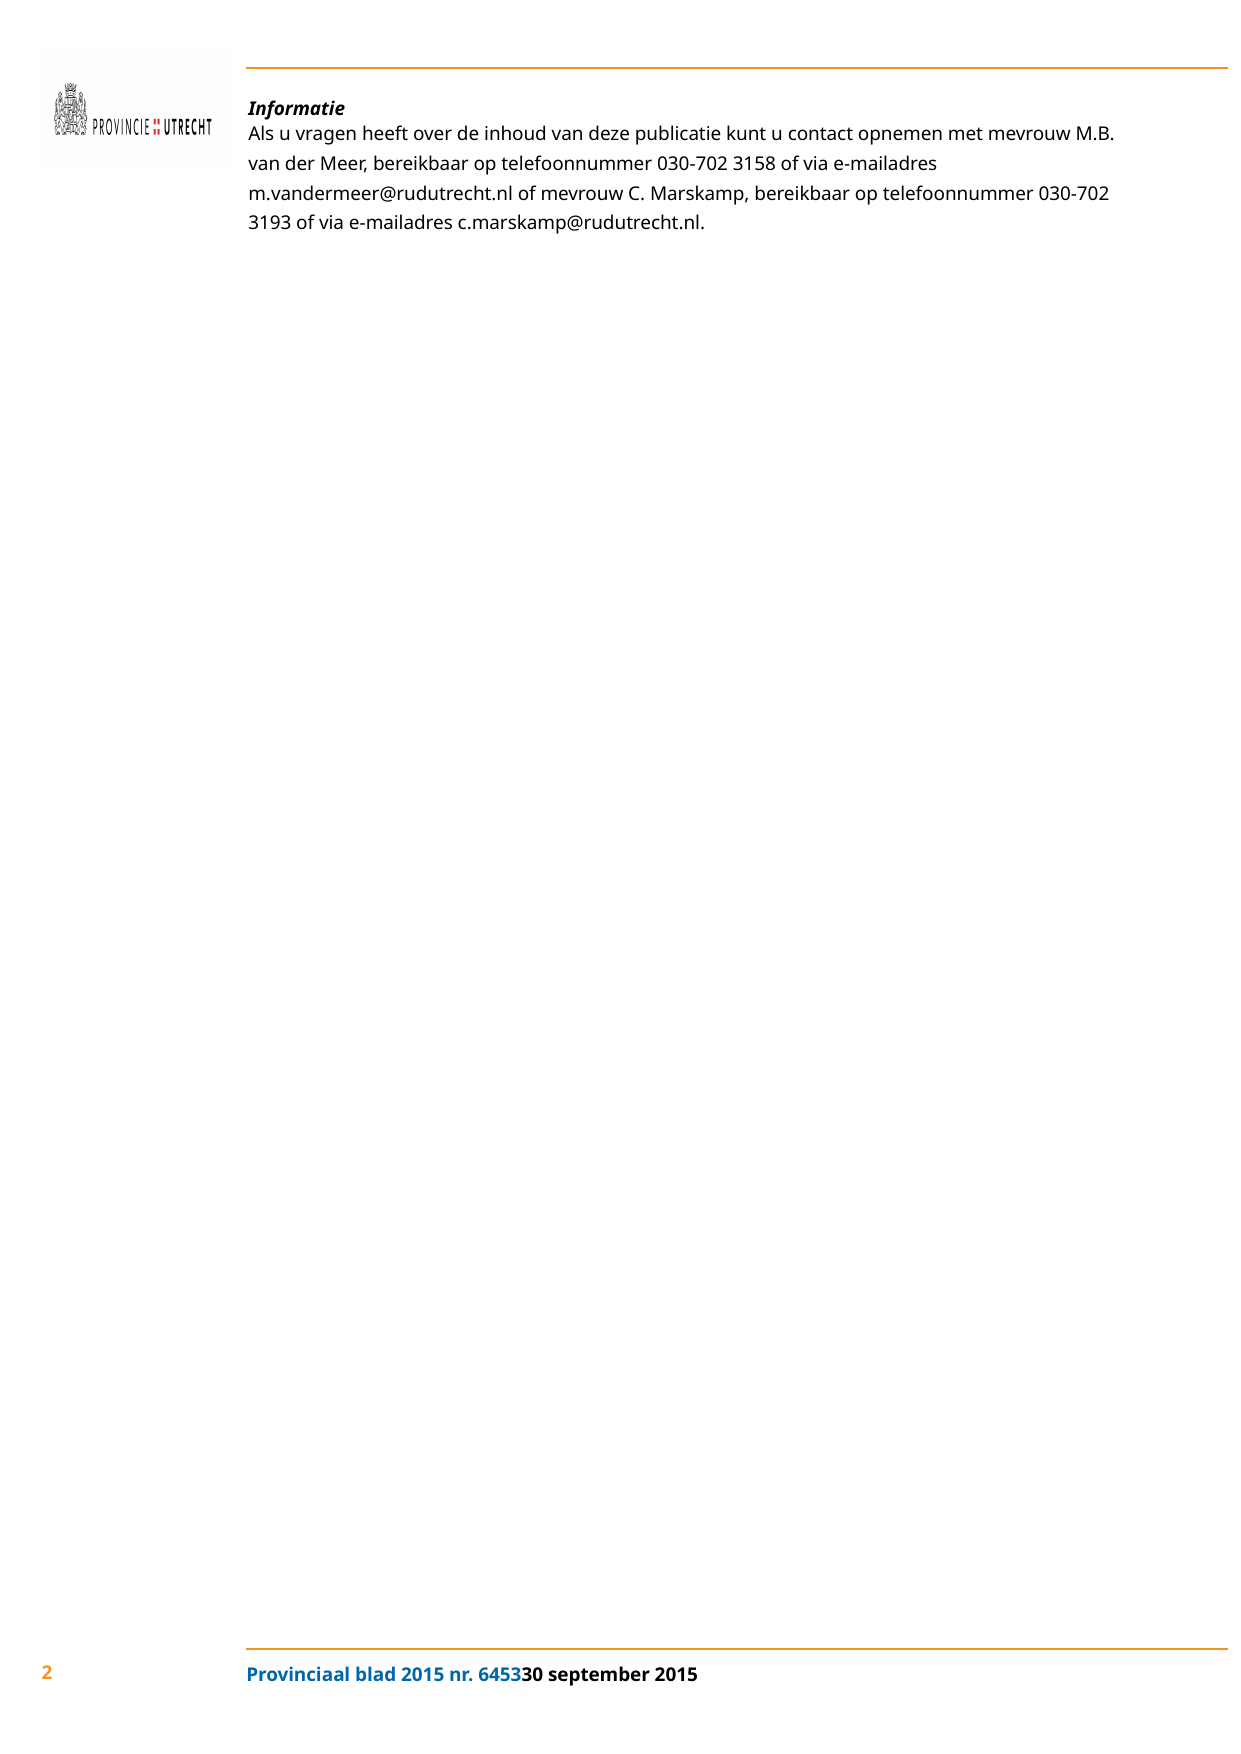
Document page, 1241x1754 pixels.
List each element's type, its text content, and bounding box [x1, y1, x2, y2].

text Als u vragen heeft over de inhoud van deze publicatie kunt u contact opnemen met mevrouw M.B. van der Meer, bereikbaar op telefoonnummer 030-702 3158 of via e-mailadres m.vandermeer@rudutrecht.nl of mevrouw C. Marskamp, bereikbaar op telefoonnummer 030-702 3193 of via e-mailadres c.marskamp@rudutrecht.nl. [248, 121, 1152, 235]
picture [41, 47, 231, 172]
text Informatie [248, 95, 1152, 121]
